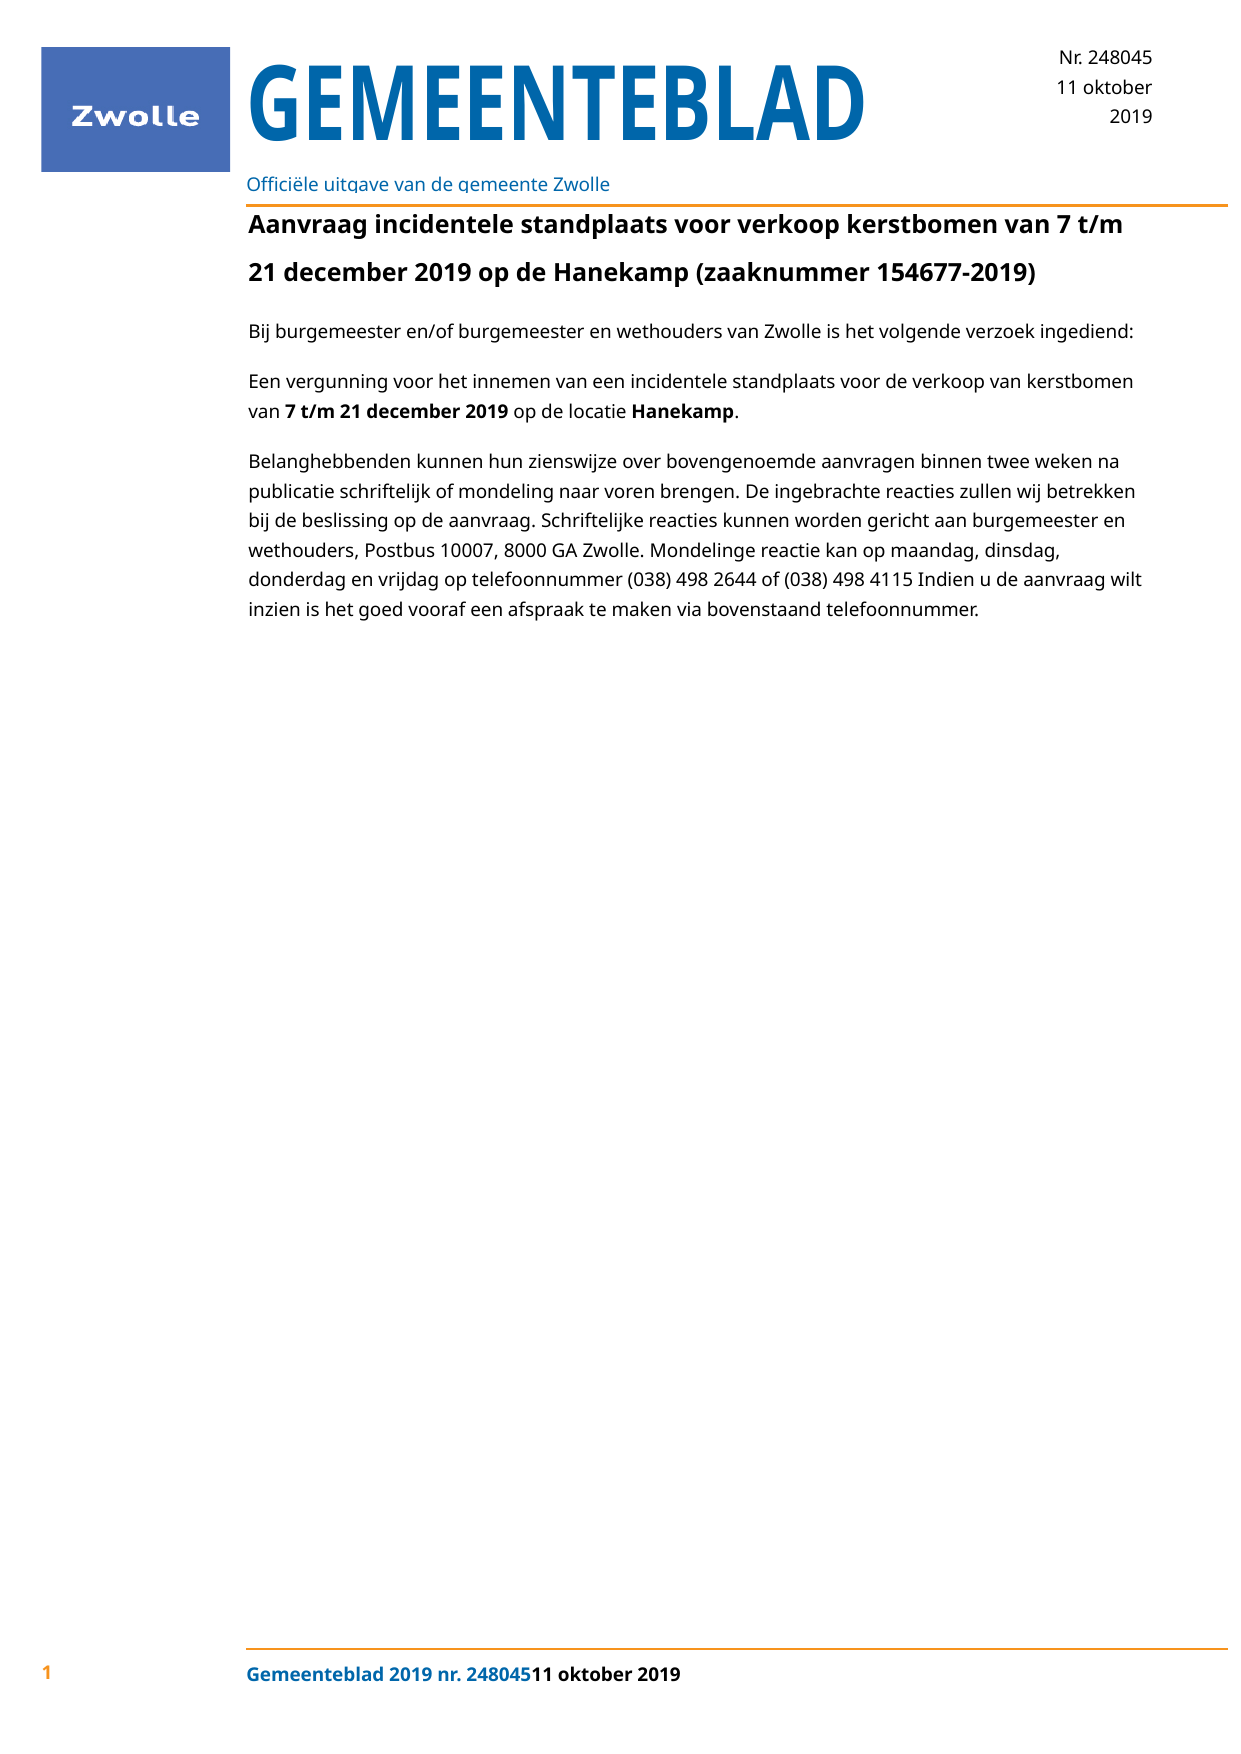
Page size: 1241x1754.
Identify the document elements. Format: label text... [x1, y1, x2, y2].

text Aanvraag incidentele standplaats voor verkoop kerstbomen van 7 t/m 21 december 2019 op de Hanekamp (zaaknummer 154677-2019) [248, 207, 1152, 288]
text Belanghebbenden kunnen hun zienswijze over bovengenoemde aanvragen binnen twee weken na publicatie schriftelijk of mondeling naar voren brengen. De ingebrachte reacties zullen wij betrekken bij de beslissing op de aanvraag. Schriftelijke reacties kunnen worden gericht aan burgemeester en wethouders, Postbus 10007, 8000 GA Zwolle. Mondelinge reactie kan op maandag, dinsdag, donderdag en vrijdag op telefoonnummer (038) 498 2644 of (038) 498 4115 Indien u de aanvraag wilt inzien is het goed vooraf een afspraak te maken via bovenstaand telefoonnummer. [248, 448, 1152, 622]
picture [41, 47, 231, 172]
text Bij burgemeester en/of burgemeester en wethouders van Zwolle is het volgende verzoek ingediend: [248, 318, 1152, 344]
text Een vergunning voor het innemen van een incidentele standplaats voor de verkoop van kerstbomen van 7 t/m 21 december 2019 op de locatie Hanekamp. [248, 368, 1152, 424]
